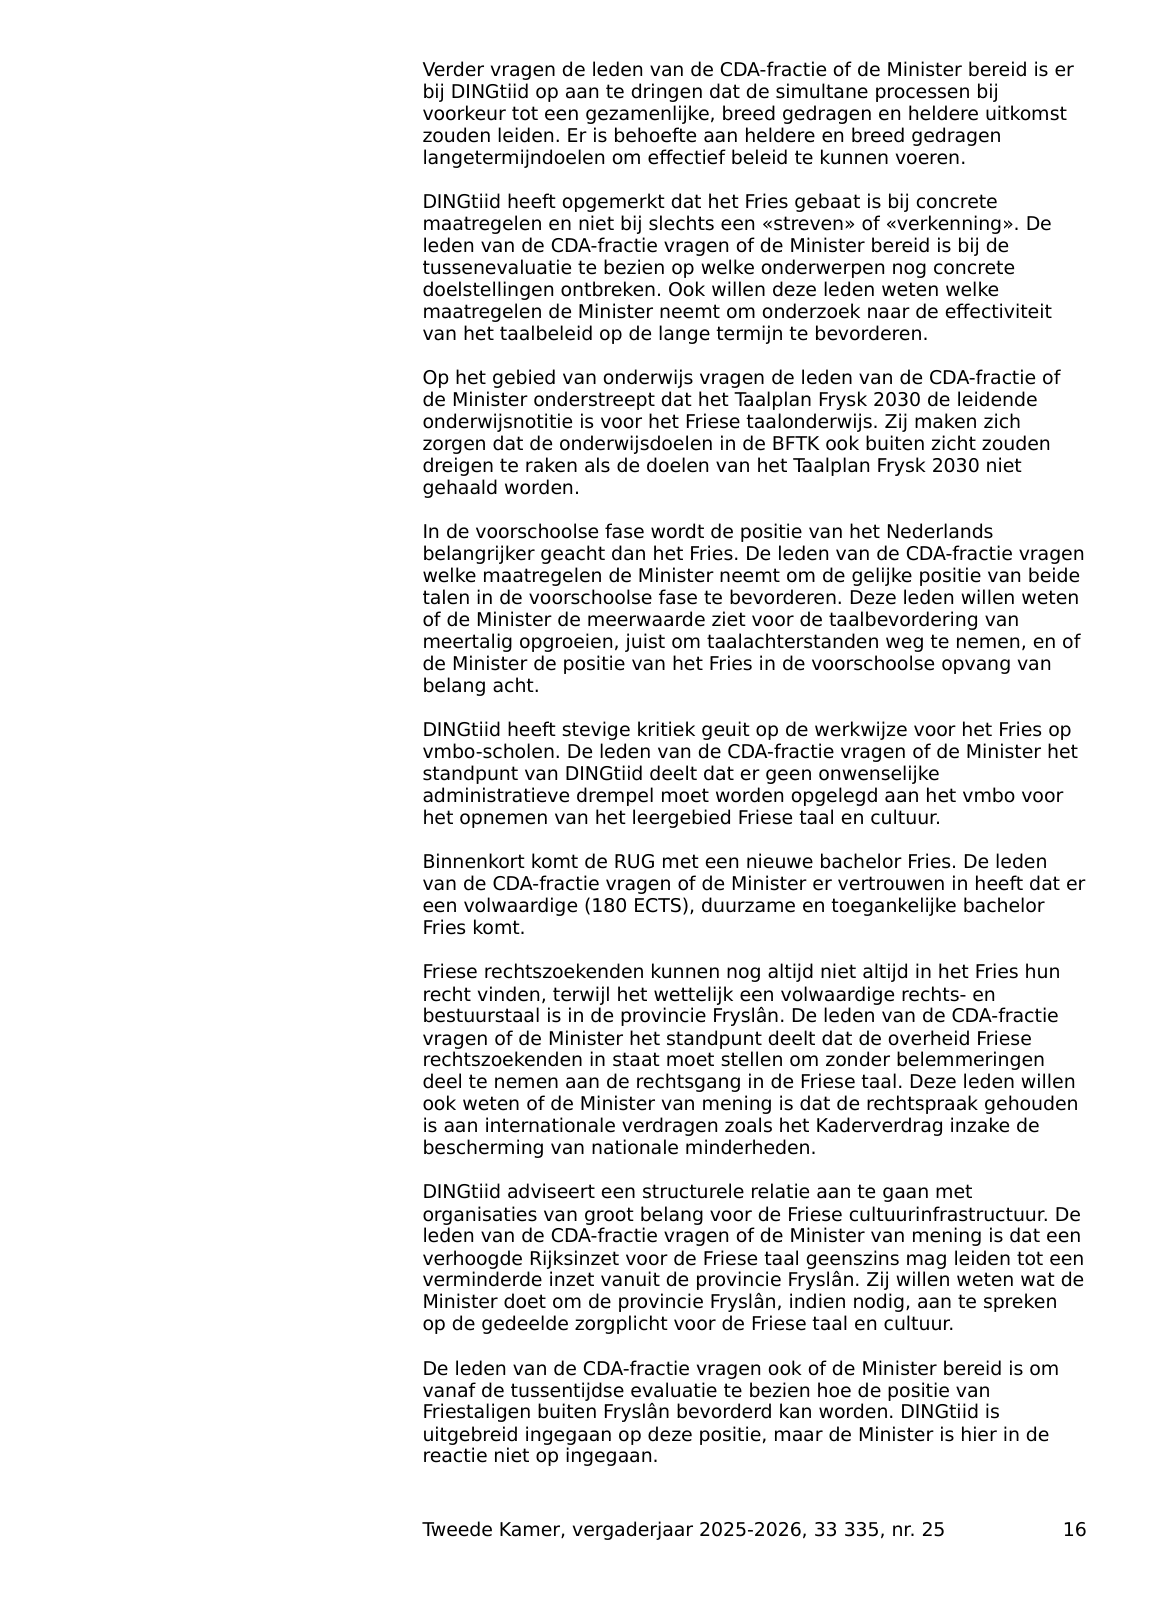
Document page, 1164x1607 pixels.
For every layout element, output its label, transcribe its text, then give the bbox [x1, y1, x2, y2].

text Binnenkort komt de RUG met een nieuwe bachelor Fries. De leden van de CDA-fractie vragen of de Minister er vertrouwen in heeft dat er een volwaardige (180 ECTS), duurzame en toegankelijke bachelor Fries komt. [422, 851, 1087, 939]
text Verder vragen de leden van de CDA-fractie of de Minister bereid is er bij DINGtiid op aan te dringen dat de simultane processen bij voorkeur tot een gezamenlijke, breed gedragen en heldere uitkomst zouden leiden. Er is behoefte aan heldere en breed gedragen langetermijndoelen om effectief beleid te kunnen voeren. [422, 59, 1087, 169]
text Op het gebied van onderwijs vragen de leden van de CDA-fractie of de Minister onderstreept dat het Taalplan Frysk 2030 de leidende onderwijsnotitie is voor het Friese taalonderwijs. Zij maken zich zorgen dat de onderwijsdoelen in de BFTK ook buiten zicht zouden dreigen te raken als de doelen van het Taalplan Frysk 2030 niet gehaald worden. [422, 367, 1087, 499]
text DINGtiid heeft stevige kritiek geuit op de werkwijze voor het Fries op vmbo-scholen. De leden van de CDA-fractie vragen of de Minister het standpunt van DINGtiid deelt dat er geen onwenselijke administratieve drempel moet worden opgelegd aan het vmbo voor het opnemen van het leergebied Friese taal en cultuur. [422, 719, 1087, 829]
text DINGtiid heeft opgemerkt dat het Fries gebaat is bij concrete maatregelen en niet bij slechts een «streven» of «verkenning». De leden van de CDA-fractie vragen of de Minister bereid is bij de tussenevaluatie te bezien op welke onderwerpen nog concrete doelstellingen ontbreken. Ook willen deze leden weten welke maatregelen de Minister neemt om onderzoek naar de effectiviteit van het taalbeleid op de lange termijn te bevorderen. [422, 191, 1087, 345]
text DINGtiid adviseert een structurele relatie aan te gaan met organisaties van groot belang voor de Friese cultuurinfrastructuur. De leden van de CDA-fractie vragen of de Minister van mening is dat een verhoogde Rijksinzet voor de Friese taal geenszins mag leiden tot een verminderde inzet vanuit de provincie Fryslân. Zij willen weten wat de Minister doet om de provincie Fryslân, indien nodig, aan te spreken op de gedeelde zorgplicht voor de Friese taal en cultuur. [422, 1181, 1087, 1335]
text De leden van de CDA-fractie vragen ook of de Minister bereid is om vanaf de tussentijdse evaluatie te bezien hoe de positie van Friestaligen buiten Fryslân bevorderd kan worden. DINGtiid is uitgebreid ingegaan op deze positie, maar de Minister is hier in de reactie niet op ingegaan. [422, 1357, 1087, 1467]
text In de voorschoolse fase wordt de positie van het Nederlands belangrijker geacht dan het Fries. De leden van de CDA-fractie vragen welke maatregelen de Minister neemt om de gelijke positie van beide talen in de voorschoolse fase te bevorderen. Deze leden willen weten of de Minister de meerwaarde ziet voor de taalbevordering van meertalig opgroeien, juist om taalachterstanden weg te nemen, en of de Minister de positie van het Fries in de voorschoolse opvang van belang acht. [422, 521, 1087, 697]
text Friese rechtszoekenden kunnen nog altijd niet altijd in het Fries hun recht vinden, terwijl het wettelijk een volwaardige rechts- en bestuurstaal is in de provincie Fryslân. De leden van de CDA-fractie vragen of de Minister het standpunt deelt dat de overheid Friese rechtszoekenden in staat moet stellen om zonder belemmeringen deel te nemen aan de rechtsgang in de Friese taal. Deze leden willen ook weten of de Minister van mening is dat de rechtspraak gehouden is aan internationale verdragen zoals het Kaderverdrag inzake de bescherming van nationale minderheden. [422, 961, 1087, 1159]
